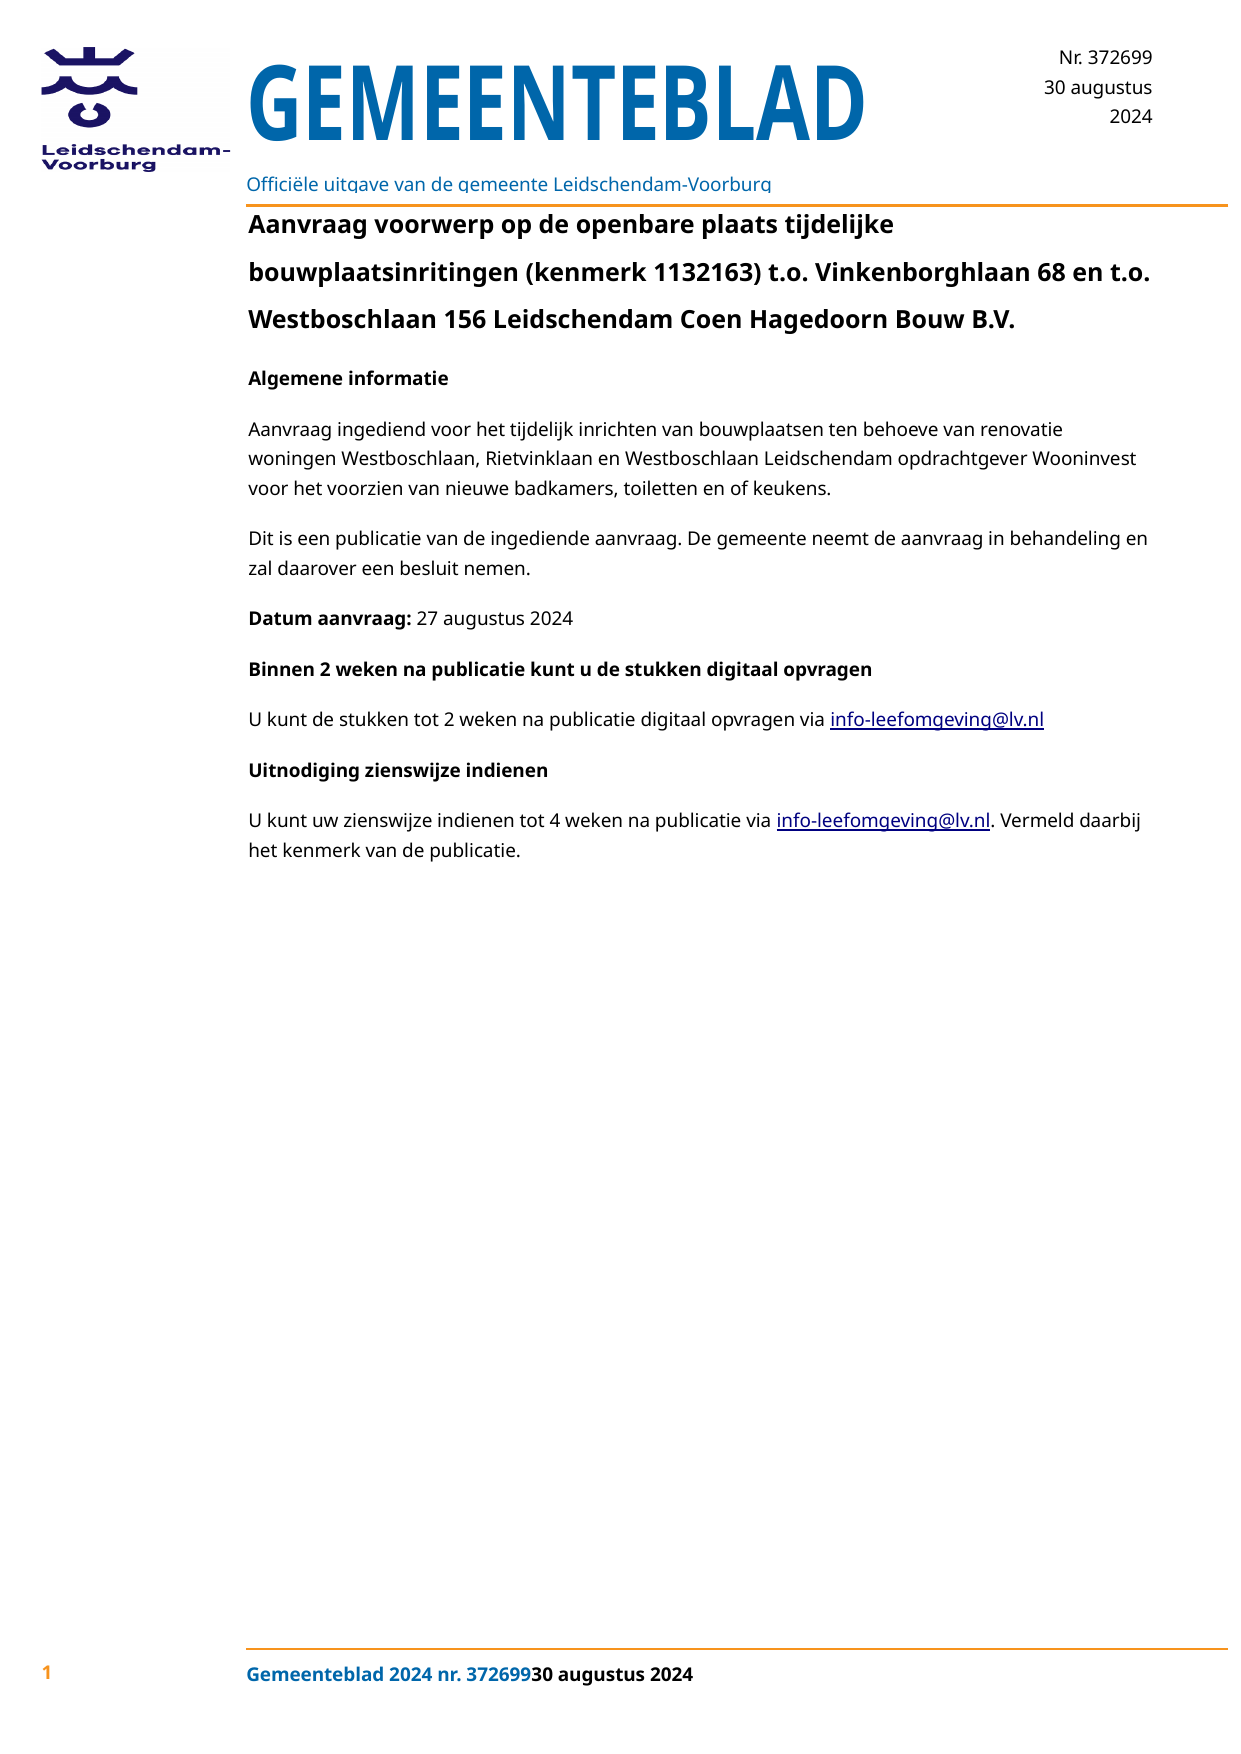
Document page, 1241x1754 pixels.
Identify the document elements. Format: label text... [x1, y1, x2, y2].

text Binnen 2 weken na publicatie kunt u de stukken digitaal opvragen [248, 656, 1152, 682]
text Dit is een publicatie van de ingediende aanvraag. De gemeente neemt de aanvraag in behandeling en zal daarover een besluit nemen. [248, 526, 1152, 581]
text Algemene informatie [248, 366, 1152, 391]
text Uitnodiging zienswijze indienen [248, 757, 1152, 782]
text Aanvraag ingediend voor het tijdelijk inrichten van bouwplaatsen ten behoeve van renovatie woningen Westboschlaan, Rietvinklaan en Westboschlaan Leidschendam opdrachtgever Wooninvest voor het voorzien van nieuwe badkamers, toiletten en of keukens. [248, 416, 1152, 501]
text U kunt de stukken tot 2 weken na publicatie digitaal opvragen via info-leefomgeving@lv.nl [248, 706, 1152, 732]
text U kunt uw zienswijze indienen tot 4 weken na publicatie via info-leefomgeving@lv.nl. Vermeld daarbij het kenmerk van de publicatie. [248, 807, 1152, 862]
text Aanvraag voorwerp op de openbare plaats tijdelijke bouwplaatsinritingen (kenmerk 1132163) t.o. Vinkenborghlaan 68 en t.o. Westboschlaan 156 Leidschendam Coen Hagedoorn Bouw B.V. [248, 207, 1152, 336]
picture [41, 47, 231, 172]
text Datum aanvraag: 27 augustus 2024 [248, 606, 1152, 631]
